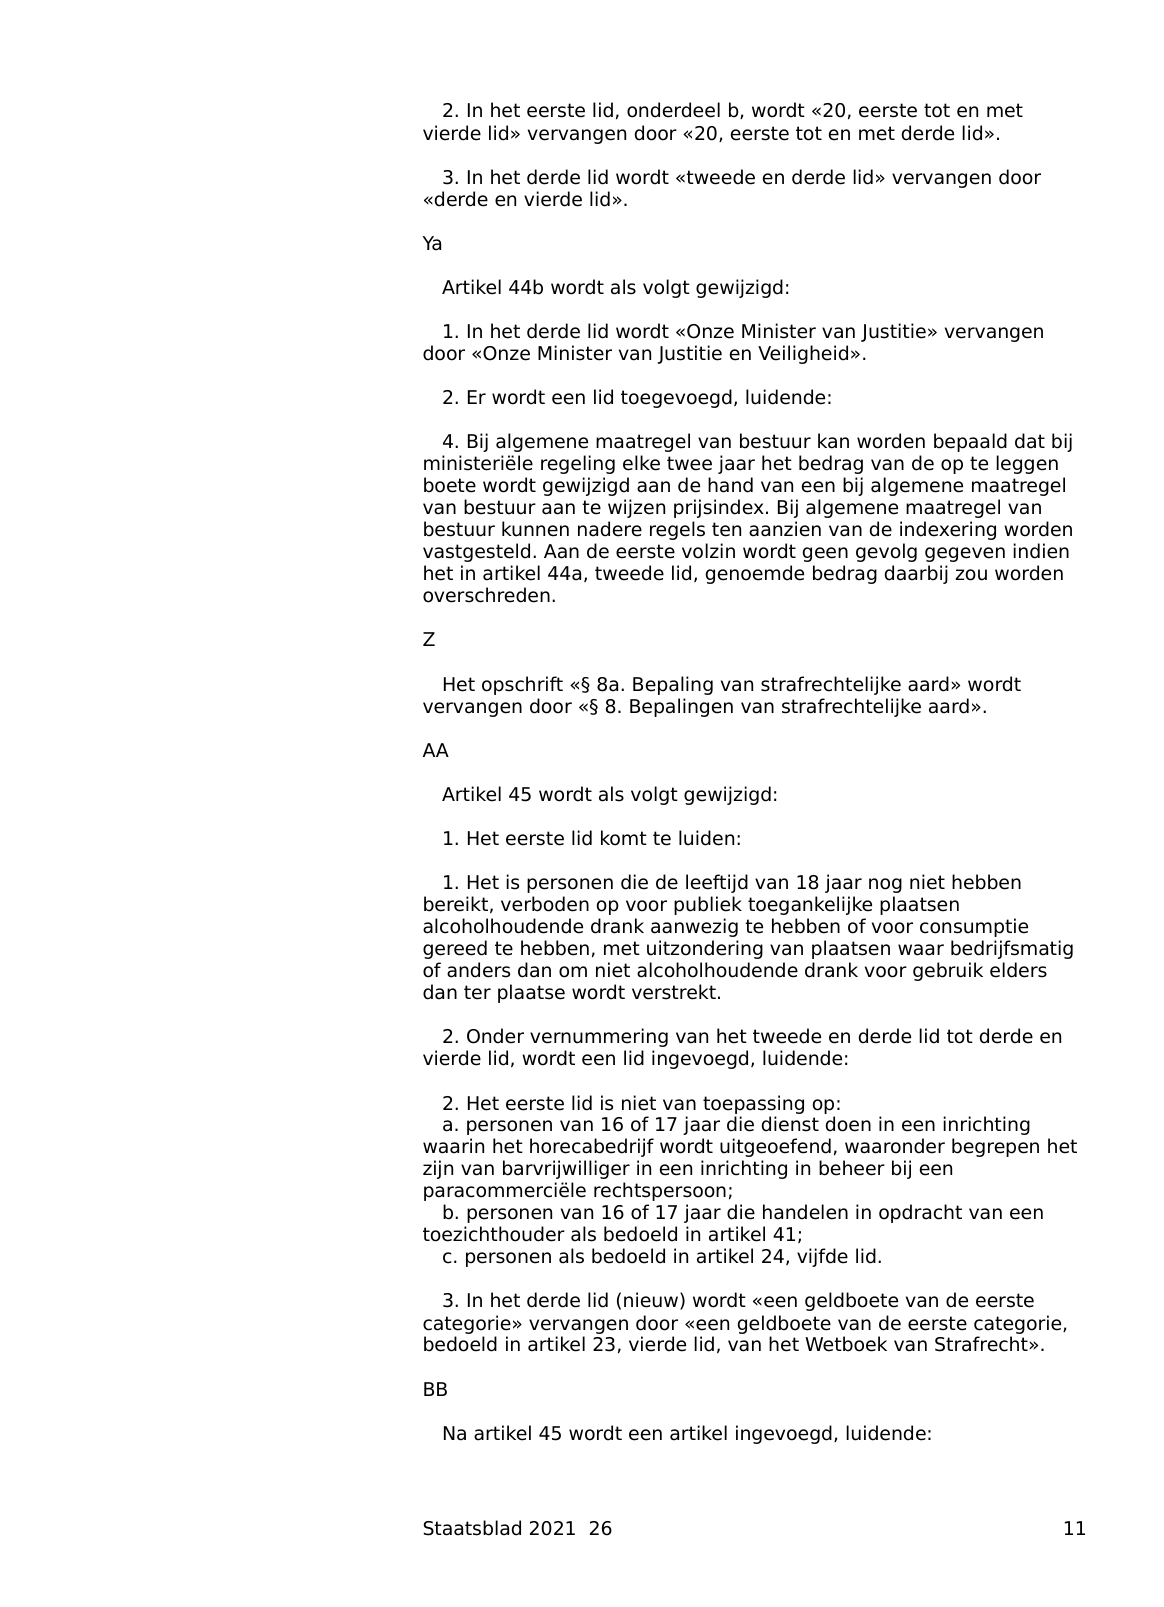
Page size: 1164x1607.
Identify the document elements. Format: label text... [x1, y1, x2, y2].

text b. personen van 16 of 17 jaar die handelen in opdracht van een toezichthouder als bedoeld in artikel 41; [422, 1202, 1087, 1246]
text 3. In het derde lid (nieuw) wordt «een geldboete van de eerste categorie» vervangen door «een geldboete van de eerste categorie, bedoeld in artikel 23, vierde lid, van het Wetboek van Strafrecht». [422, 1290, 1087, 1356]
text c. personen als bedoeld in artikel 24, vijfde lid. [422, 1246, 1087, 1268]
text a. personen van 16 of 17 jaar die dienst doen in een inrichting waarin het horecabedrijf wordt uitgeoefend, waaronder begrepen het zijn van barvrijwilliger in een inrichting in beheer bij een paracommerciële rechtspersoon; [422, 1114, 1087, 1202]
text 1. In het derde lid wordt «Onze Minister van Justitie» vervangen door «Onze Minister van Justitie en Veiligheid». [422, 321, 1087, 365]
text BB [422, 1378, 1087, 1401]
text 1. Het eerste lid komt te luiden: [422, 828, 1087, 850]
text 1. Het is personen die de leeftijd van 18 jaar nog niet hebben bereikt, verboden op voor publiek toegankelijke plaatsen alcoholhoudende drank aanwezig te hebben of voor consumptie gereed te hebben, met uitzondering van plaatsen waar bedrijfsmatig of anders dan om niet alcoholhoudende drank voor gebruik elders dan ter plaatse wordt verstrekt. [422, 872, 1087, 1004]
text Artikel 45 wordt als volgt gewijzigd: [422, 784, 1087, 806]
text Artikel 44b wordt als volgt gewijzigd: [422, 277, 1087, 299]
text 3. In het derde lid wordt «tweede en derde lid» vervangen door «derde en vierde lid». [422, 167, 1087, 211]
text Z [422, 629, 1087, 651]
text Het opschrift «§ 8a. Bepaling van strafrechtelijke aard» wordt vervangen door «§ 8. Bepalingen van strafrechtelijke aard». [422, 673, 1087, 717]
text 2. Onder vernummering van het tweede en derde lid tot derde en vierde lid, wordt een lid ingevoegd, luidende: [422, 1026, 1087, 1070]
text Ya [422, 233, 1087, 255]
text Na artikel 45 wordt een artikel ingevoegd, luidende: [422, 1423, 1087, 1445]
text 4. Bij algemene maatregel van bestuur kan worden bepaald dat bij ministeriële regeling elke twee jaar het bedrag van de op te leggen boete wordt gewijzigd aan de hand van een bij algemene maatregel van bestuur aan te wijzen prijsindex. Bij algemene maatregel van bestuur kunnen nadere regels ten aanzien van de indexering worden vastgesteld. Aan de eerste volzin wordt geen gevolg gegeven indien het in artikel 44a, tweede lid, genoemde bedrag daarbij zou worden overschreden. [422, 431, 1087, 607]
text 2. Het eerste lid is niet van toepassing op: [422, 1092, 1087, 1114]
text 2. In het eerste lid, onderdeel b, wordt «20, eerste tot en met vierde lid» vervangen door «20, eerste tot en met derde lid». [422, 100, 1087, 144]
text AA [422, 740, 1087, 762]
text 2. Er wordt een lid toegevoegd, luidende: [422, 387, 1087, 409]
